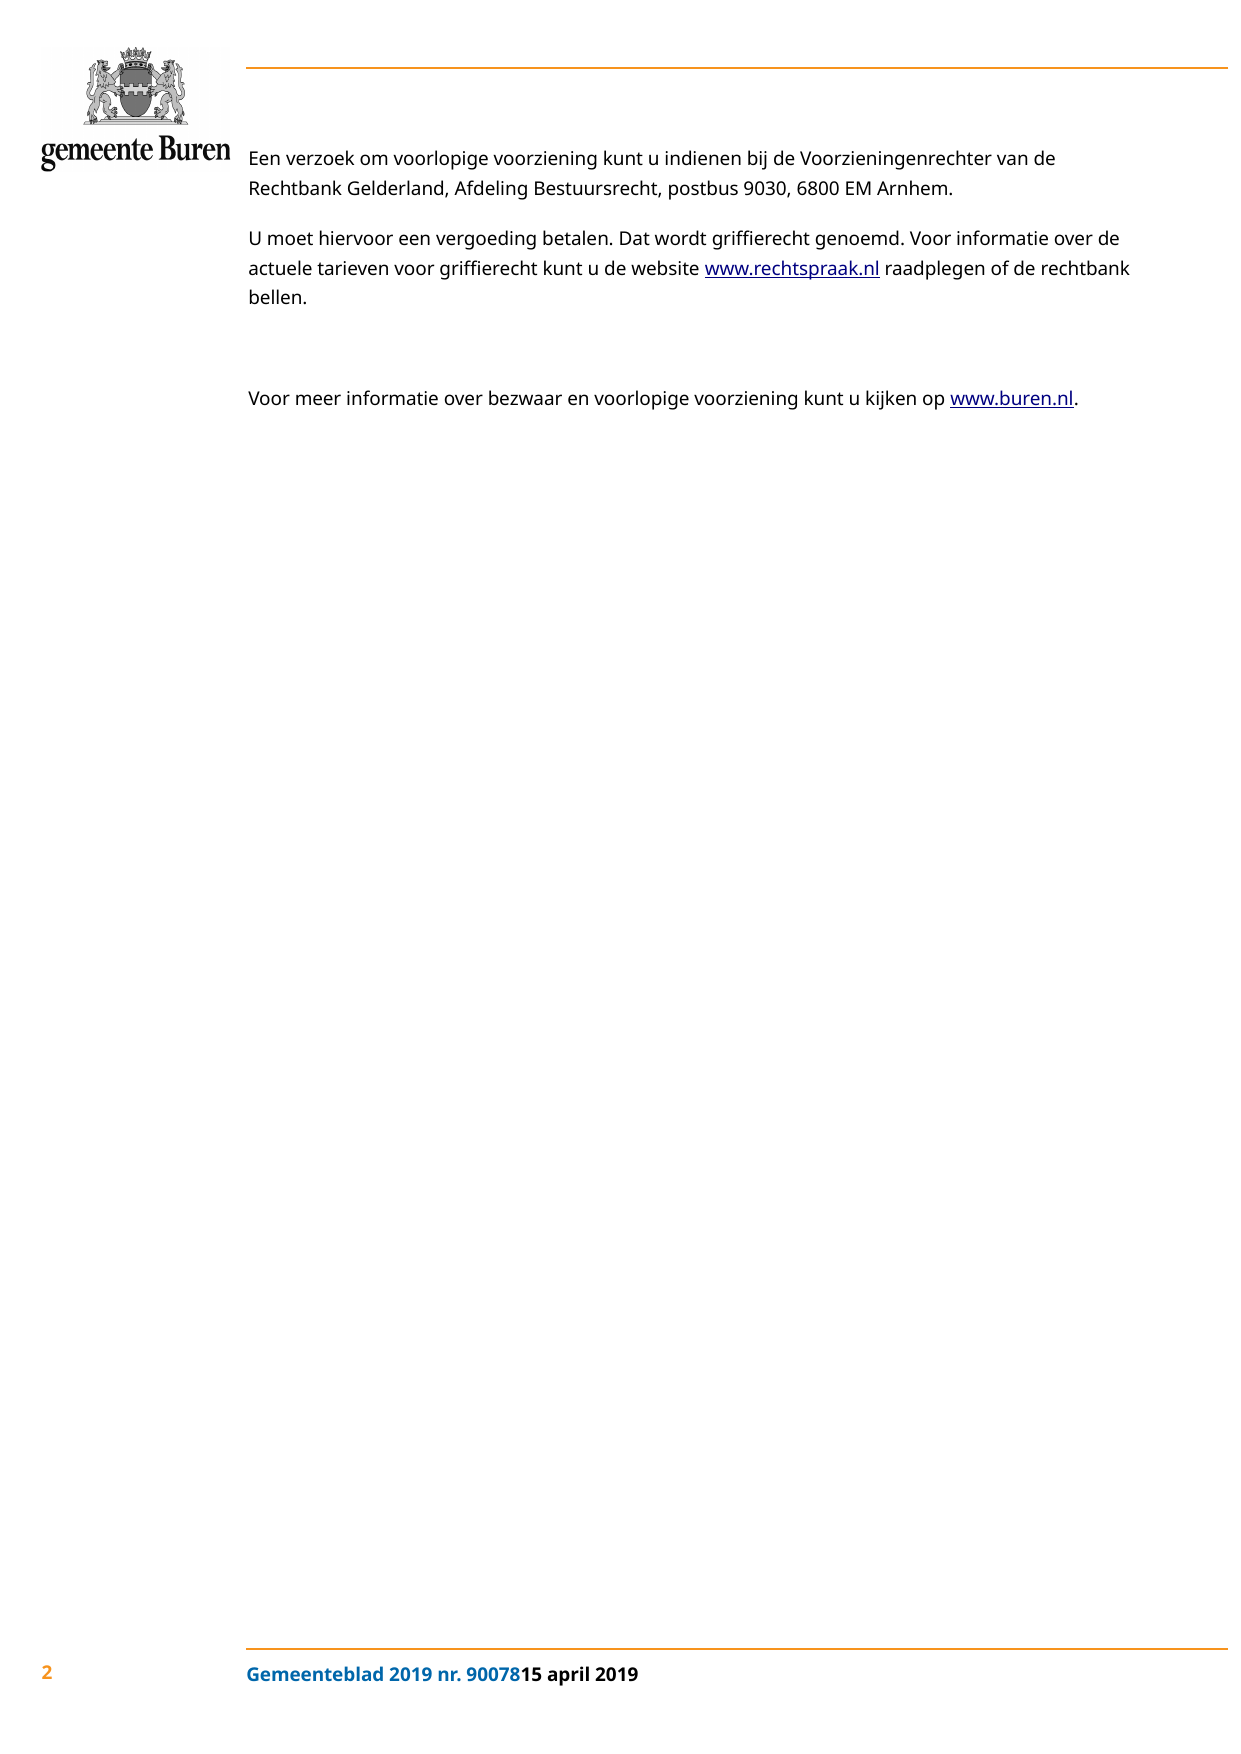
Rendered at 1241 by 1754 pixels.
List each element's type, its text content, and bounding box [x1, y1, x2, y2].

text Voor meer informatie over bezwaar en voorlopige voorziening kunt u kijken op www.buren.nl. [248, 385, 1152, 411]
text U moet hiervoor een vergoeding betalen. Dat wordt griffierecht genoemd. Voor informatie over de actuele tarieven voor griffierecht kunt u de website www.rechtspraak.nl raadplegen of de rechtbank bellen. [248, 225, 1152, 310]
text Een verzoek om voorlopige voorziening kunt u indienen bij de Voorzieningenrechter van de Rechtbank Gelderland, Afdeling Bestuursrecht, postbus 9030, 6800 EM Arnhem. [248, 145, 1152, 201]
picture [41, 47, 231, 172]
